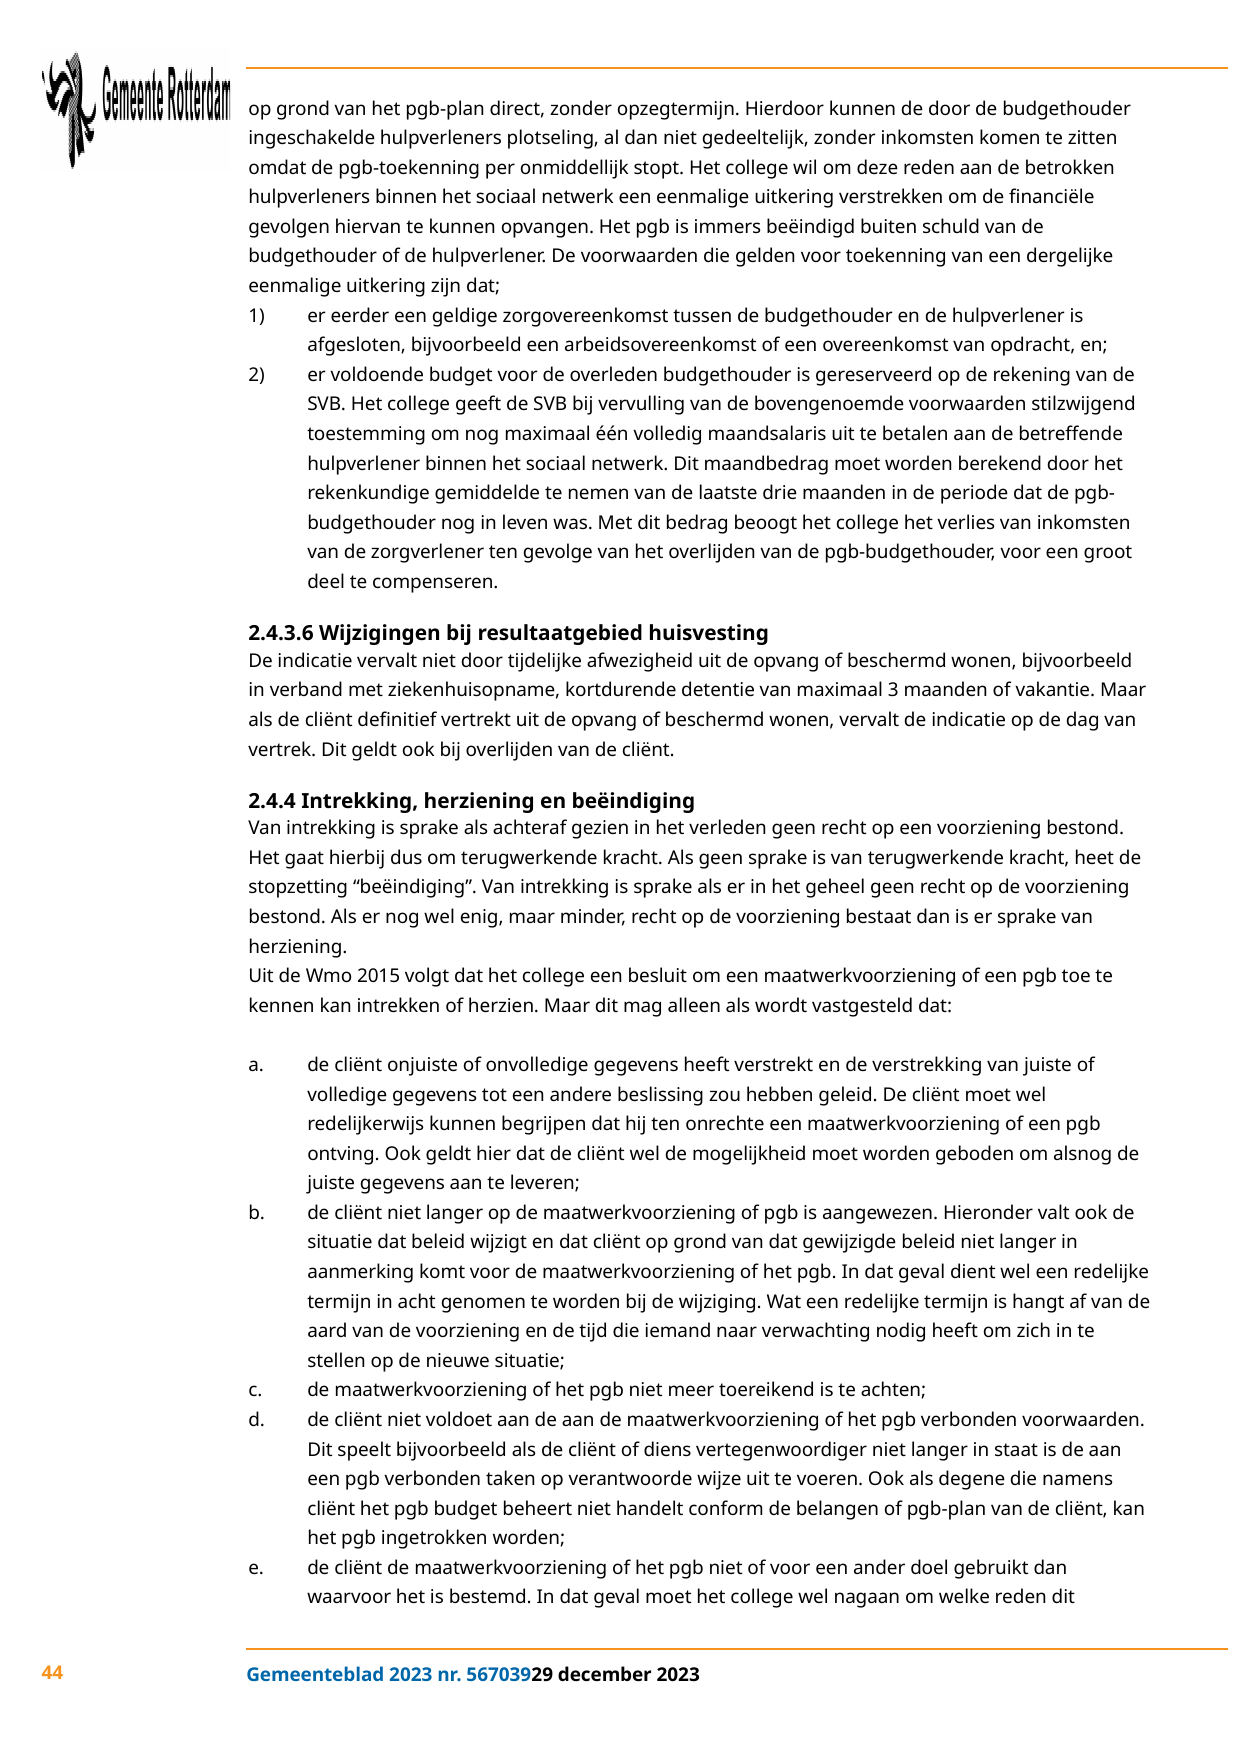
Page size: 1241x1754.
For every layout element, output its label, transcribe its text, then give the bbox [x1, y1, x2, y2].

text 2.4.3.6 Wijzigingen bij resultaatgebied huisvesting [248, 618, 1152, 647]
text Uit de Wmo 2015 volgt dat het college een besluit om een maatwerkvoorziening of een pgb toe te kennen kan intrekken of herzien. Maar dit mag alleen als wordt vastgesteld dat: [248, 962, 1152, 1018]
list de maatwerkvoorziening of het pgb niet meer toereikend is te achten; [248, 1377, 1152, 1402]
list de cliënt de maatwerkvoorziening of het pgb niet of voor een ander doel gebruikt dan waarvoor het is bestemd. In dat geval moet het college wel nagaan om welke reden dit [248, 1554, 1152, 1609]
list de cliënt niet voldoet aan de aan de maatwerkvoorziening of het pgb verbonden voorwaarden. Dit speelt bijvoorbeeld als de cliënt of diens vertegenwoordiger niet langer in staat is de aan een pgb verbonden taken op verantwoorde wijze uit te voeren. Ook als degene die namens cliënt het pgb budget beheert niet handelt conform de belangen of pgb-plan van de cliënt, kan het pgb ingetrokken worden; [248, 1406, 1152, 1550]
picture [41, 47, 231, 172]
text 2.4.4 Intrekking, herziening en beëindiging [248, 786, 1152, 814]
list de cliënt onjuiste of onvolledige gegevens heeft verstrekt en de verstrekking van juiste of volledige gegevens tot een andere beslissing zou hebben geleid. De cliënt moet wel redelijkerwijs kunnen begrijpen dat hij ten onrechte een maatwerkvoorziening of een pgb ontving. Ook geldt hier dat de cliënt wel de mogelijkheid moet worden geboden om alsnog de juiste gegevens aan te leveren; [248, 1051, 1152, 1195]
list er voldoende budget voor de overleden budgethouder is gereserveerd op de rekening van de SVB. Het college geeft de SVB bij vervulling van de bovengenoemde voorwaarden stilzwijgend toestemming om nog maximaal één volledig maandsalaris uit te betalen aan de betreffende hulpverlener binnen het sociaal netwerk. Dit maandbedrag moet worden berekend door het rekenkundige gemiddelde te nemen van de laatste drie maanden in de periode dat de pgb-budgethouder nog in leven was. Met dit bedrag beoogt het college het verlies van inkomsten van de zorgverlener ten gevolge van het overlijden van de pgb-budgethouder, voor een groot deel te compenseren. [248, 361, 1152, 594]
text op grond van het pgb-plan direct, zonder opzegtermijn. Hierdoor kunnen de door de budgethouder ingeschakelde hulpverleners plotseling, al dan niet gedeeltelijk, zonder inkomsten komen te zitten omdat de pgb-toekenning per onmiddellijk stopt. Het college wil om deze reden aan de betrokken hulpverleners binnen het sociaal netwerk een eenmalige uitkering verstrekken om de financiële gevolgen hiervan te kunnen opvangen. Het pgb is immers beëindigd buiten schuld van de budgethouder of de hulpverlener. De voorwaarden die gelden voor toekenning van een dergelijke eenmalige uitkering zijn dat; [248, 95, 1152, 298]
list er eerder een geldige zorgovereenkomst tussen de budgethouder en de hulpverlener is afgesloten, bijvoorbeeld een arbeidsovereenkomst of een overeenkomst van opdracht, en; [248, 302, 1152, 357]
list de cliënt niet langer op de maatwerkvoorziening of pgb is aangewezen. Hieronder valt ook de situatie dat beleid wijzigt en dat cliënt op grond van dat gewijzigde beleid niet langer in aanmerking komt voor de maatwerkvoorziening of het pgb. In dat geval dient wel een redelijke termijn in acht genomen te worden bij de wijziging. Wat een redelijke termijn is hangt af van de aard van de voorziening en de tijd die iemand naar verwachting nodig heeft om zich in te stellen op de nieuwe situatie; [248, 1199, 1152, 1373]
text De indicatie vervalt niet door tijdelijke afwezigheid uit de opvang of beschermd wonen, bijvoorbeeld in verband met ziekenhuisopname, kortdurende detentie van maximaal 3 maanden of vakantie. Maar als de cliënt definitief vertrekt uit de opvang of beschermd wonen, vervalt de indicatie op de dag van vertrek. Dit geldt ook bij overlijden van de cliënt. [248, 647, 1152, 761]
text Van intrekking is sprake als achteraf gezien in het verleden geen recht op een voorziening bestond. Het gaat hierbij dus om terugwerkende kracht. Als geen sprake is van terugwerkende kracht, heet de stopzetting “beëindiging”. Van intrekking is sprake als er in het geheel geen recht op de voorziening bestond. Als er nog wel enig, maar minder, recht op de voorziening bestaat dan is er sprake van herziening. [248, 814, 1152, 959]
